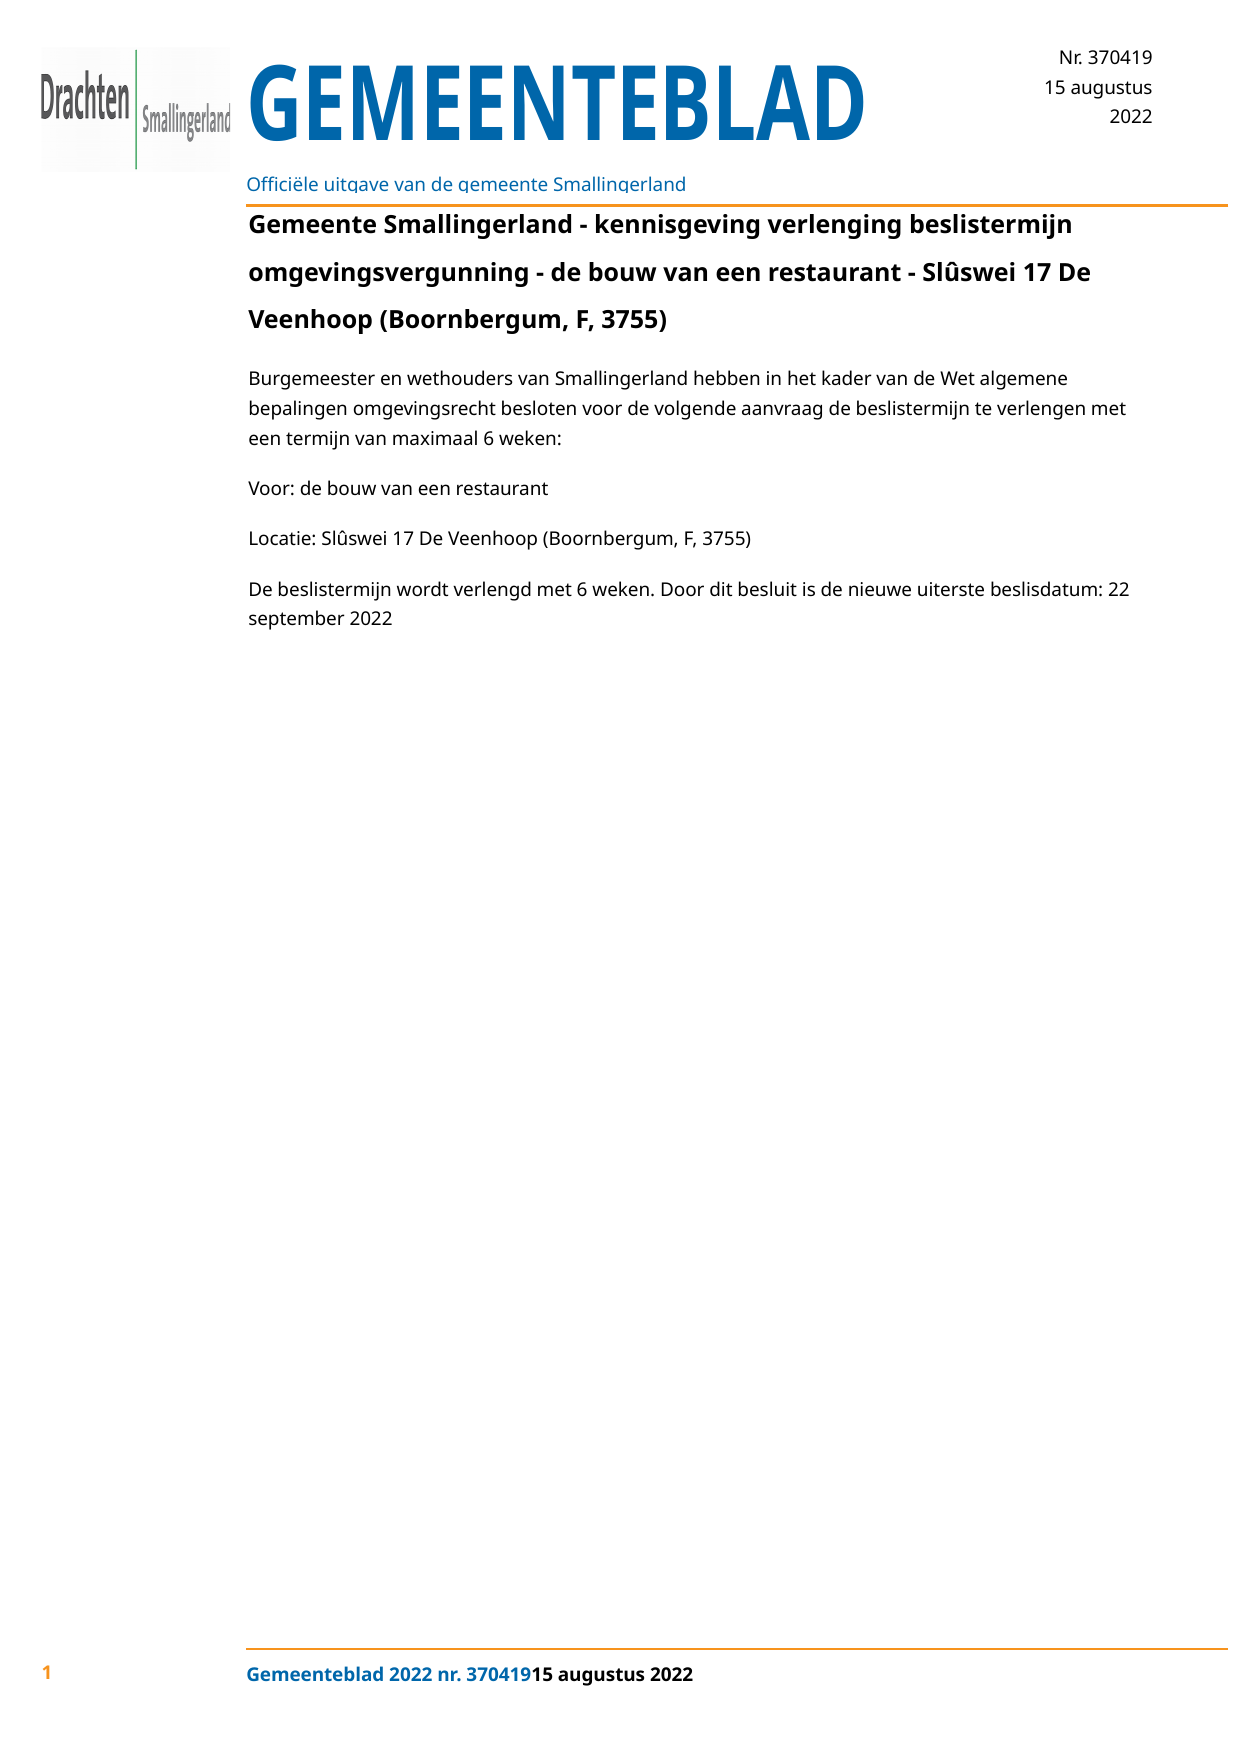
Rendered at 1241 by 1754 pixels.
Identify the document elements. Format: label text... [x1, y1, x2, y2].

text Gemeente Smallingerland - kennisgeving verlenging beslistermijn omgevingsvergunning - de bouw van een restaurant - Slûswei 17 De Veenhoop (Boornbergum, F, 3755) [248, 207, 1152, 336]
text Burgemeester en wethouders van Smallingerland hebben in het kader van de Wet algemene bepalingen omgevingsrecht besloten voor de volgende aanvraag de beslistermijn te verlengen met een termijn van maximaal 6 weken: [248, 366, 1152, 450]
text De beslistermijn wordt verlengd met 6 weken. Door dit besluit is de nieuwe uiterste beslisdatum: 22 september 2022 [248, 576, 1152, 631]
picture [41, 47, 231, 172]
text Locatie: Slûswei 17 De Veenhoop (Boornbergum, F, 3755) [248, 526, 1152, 551]
text Voor: de bouw van een restaurant [248, 475, 1152, 501]
